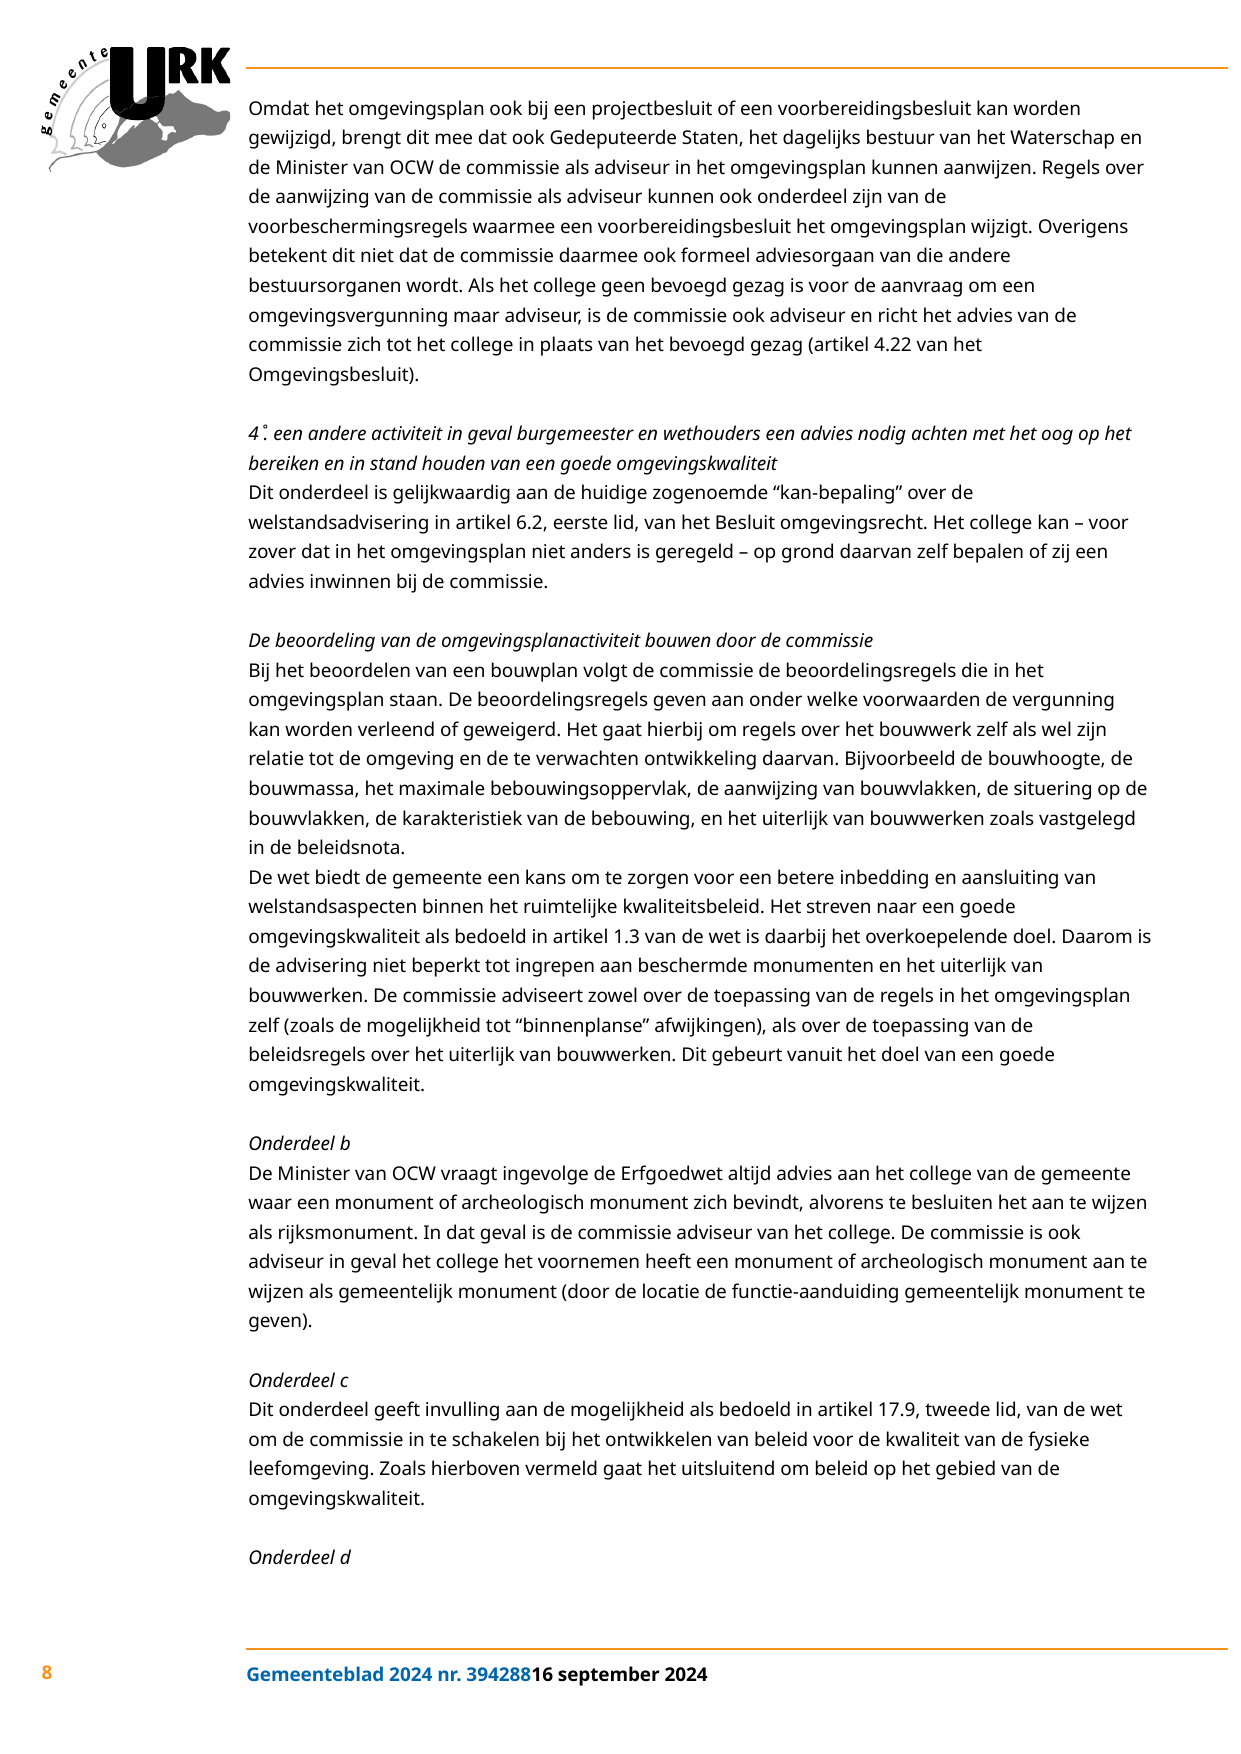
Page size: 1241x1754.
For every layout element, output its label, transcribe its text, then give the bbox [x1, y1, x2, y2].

text De wet biedt de gemeente een kans om te zorgen voor een betere inbedding en aansluiting van welstandsaspecten binnen het ruimtelijke kwaliteitsbeleid. Het streven naar een goede omgevingskwaliteit als bedoeld in artikel 1.3 van de wet is daarbij het overkoepelende doel. Daarom is de advisering niet beperkt tot ingrepen aan beschermde monumenten en het uiterlijk van bouwwerken. De commissie adviseert zowel over de toepassing van de regels in het omgevingsplan zelf (zoals de mogelijkheid tot “binnenplanse” afwijkingen), als over de toepassing van de beleidsregels over het uiterlijk van bouwwerken. Dit gebeurt vanuit het doel van een goede omgevingskwaliteit. [248, 864, 1152, 1097]
text De Minister van OCW vraagt ingevolge de Erfgoedwet altijd advies aan het college van de gemeente waar een monument of archeologisch monument zich bevindt, alvorens te besluiten het aan te wijzen als rijksmonument. In dat geval is de commissie adviseur van het college. De commissie is ook adviseur in geval het college het voornemen heeft een monument of archeologisch monument aan te wijzen als gemeentelijk monument (door de locatie de functie-aanduiding gemeentelijk monument te geven). [248, 1160, 1152, 1333]
text Onderdeel b [248, 1130, 1152, 1156]
text Dit onderdeel geeft invulling aan de mogelijkheid als bedoeld in artikel 17.9, tweede lid, van de wet om de commissie in te schakelen bij het ontwikkelen van beleid voor de kwaliteit van de fysieke leefomgeving. Zoals hierboven vermeld gaat het uitsluitend om beleid op het gebied van de omgevingskwaliteit. [248, 1396, 1152, 1511]
text 4 ̊. een andere activiteit in geval burgemeester en wethouders een advies nodig achten met het oog op het bereiken en in stand houden van een goede omgevingskwaliteit [248, 420, 1152, 476]
text Onderdeel d [248, 1544, 1152, 1570]
picture [41, 47, 231, 172]
text De beoordeling van de omgevingsplanactiviteit bouwen door de commissie [248, 627, 1152, 653]
text Bij het beoordelen van een bouwplan volgt de commissie de beoordelingsregels die in het omgevingsplan staan. De beoordelingsregels geven aan onder welke voorwaarden de vergunning kan worden verleend of geweigerd. Het gaat hierbij om regels over het bouwwerk zelf als wel zijn relatie tot de omgeving en de te verwachten ontwikkeling daarvan. Bijvoorbeeld de bouwhoogte, de bouwmassa, het maximale bebouwingsoppervlak, de aanwijzing van bouwvlakken, de situering op de bouwvlakken, de karakteristiek van de bebouwing, en het uiterlijk van bouwwerken zoals vastgelegd in de beleidsnota. [248, 657, 1152, 860]
text Dit onderdeel is gelijkwaardig aan de huidige zogenoemde “kan-bepaling” over de welstandsadvisering in artikel 6.2, eerste lid, van het Besluit omgevingsrecht. Het college kan – voor zover dat in het omgevingsplan niet anders is geregeld – op grond daarvan zelf bepalen of zij een advies inwinnen bij de commissie. [248, 479, 1152, 594]
text Onderdeel c [248, 1367, 1152, 1393]
text Omdat het omgevingsplan ook bij een projectbesluit of een voorbereidingsbesluit kan worden gewijzigd, brengt dit mee dat ook Gedeputeerde Staten, het dagelijks bestuur van het Waterschap en de Minister van OCW de commissie als adviseur in het omgevingsplan kunnen aanwijzen. Regels over de aanwijzing van de commissie als adviseur kunnen ook onderdeel zijn van de voorbeschermingsregels waarmee een voorbereidingsbesluit het omgevingsplan wijzigt. Overigens betekent dit niet dat de commissie daarmee ook formeel adviesorgaan van die andere bestuursorganen wordt. Als het college geen bevoegd gezag is voor de aanvraag om een omgevingsvergunning maar adviseur, is de commissie ook adviseur en richt het advies van de commissie zich tot het college in plaats van het bevoegd gezag (artikel 4.22 van het Omgevingsbesluit). [248, 95, 1152, 387]
